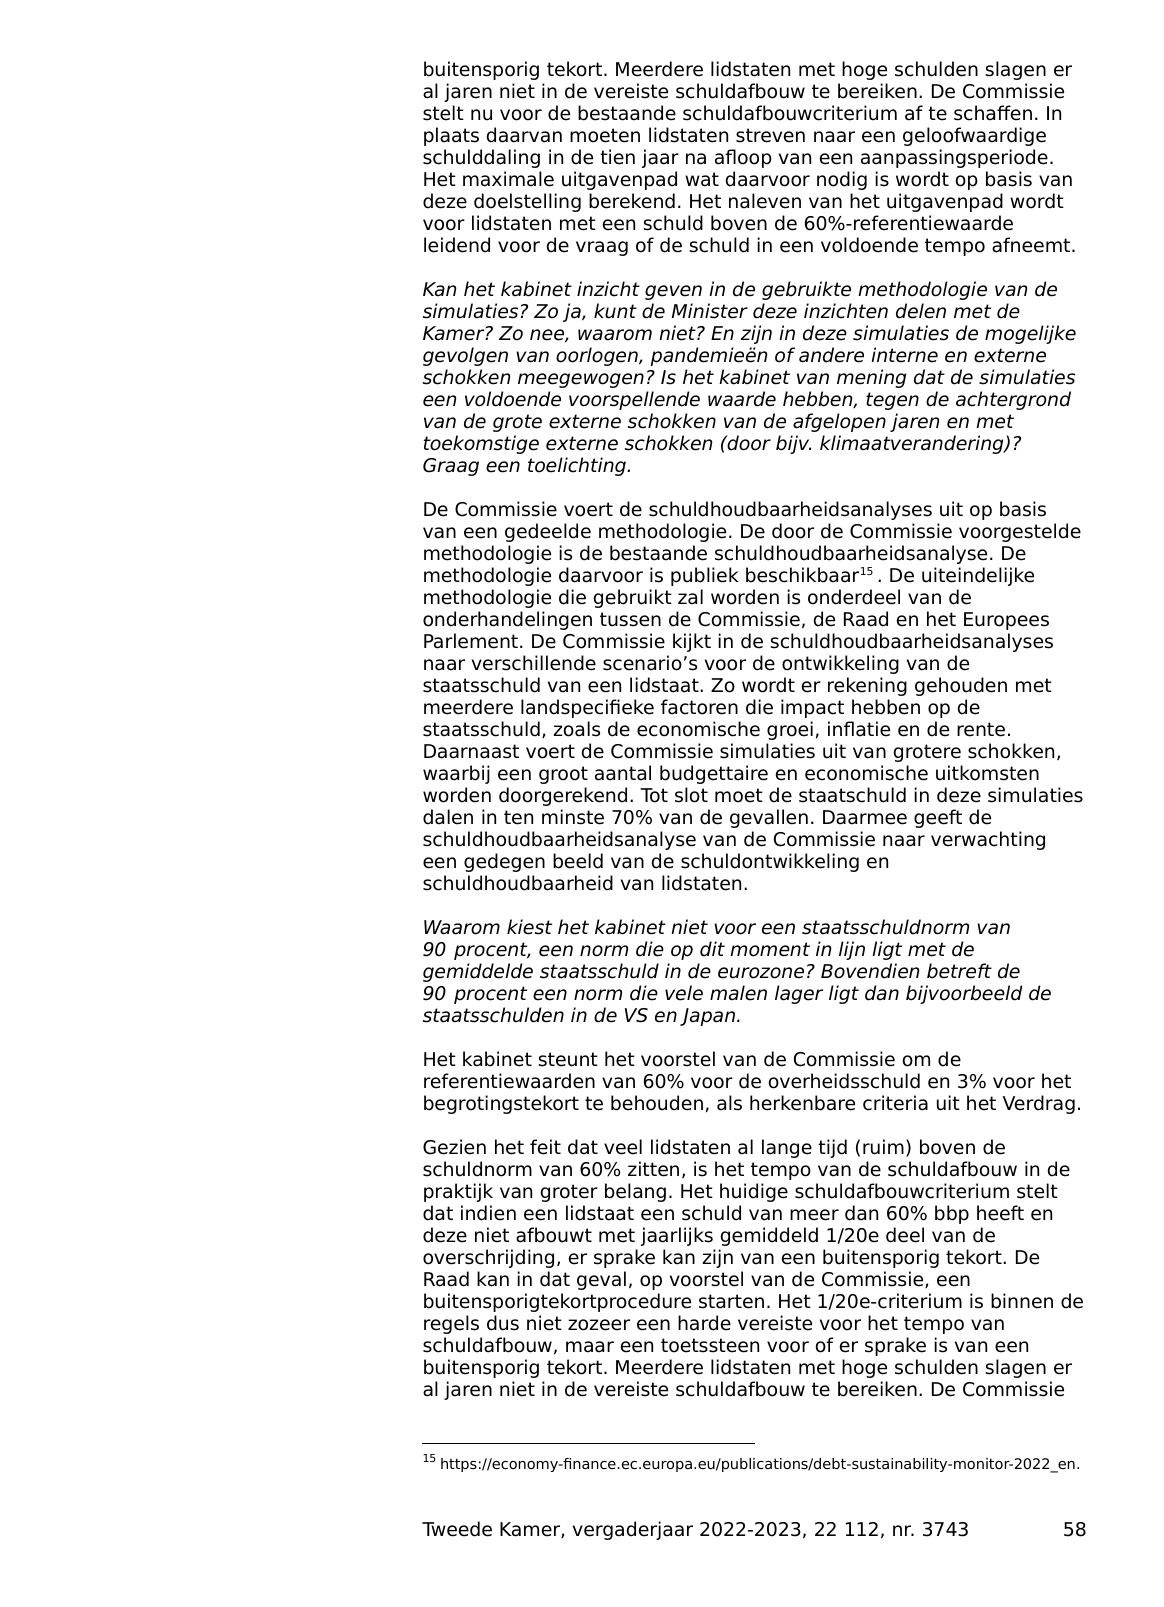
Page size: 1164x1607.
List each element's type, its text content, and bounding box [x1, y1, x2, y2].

text buitensporig tekort. Meerdere lidstaten met hoge schulden slagen er al jaren niet in de vereiste schuldafbouw te bereiken. De Commissie stelt nu voor de bestaande schuldafbouwcriterium af te schaffen. In plaats daarvan moeten lidstaten streven naar een geloofwaardige schulddaling in de tien jaar na afloop van een aanpassingsperiode. Het maximale uitgavenpad wat daarvoor nodig is wordt op basis van deze doelstelling berekend. Het naleven van het uitgavenpad wordt voor lidstaten met een schuld boven de 60%-referentiewaarde leidend voor de vraag of de schuld in een voldoende tempo afneemt. [422, 59, 1087, 257]
text Waarom kiest het kabinet niet voor een staatsschuldnorm van 90 procent, een norm die op dit moment in lijn ligt met de gemiddelde staatsschuld in de eurozone? Bovendien betreft de 90 procent een norm die vele malen lager ligt dan bijvoorbeeld de staatsschulden in de VS en Japan. [422, 917, 1087, 1027]
text Kan het kabinet inzicht geven in de gebruikte methodologie van de simulaties? Zo ja, kunt de Minister deze inzichten delen met de Kamer? Zo nee, waarom niet? En zijn in deze simulaties de mogelijke gevolgen van oorlogen, pandemieën of andere interne en externe schokken meegewogen? Is het kabinet van mening dat de simulaties een voldoende voorspellende waarde hebben, tegen de achtergrond van de grote externe schokken van de afgelopen jaren en met toekomstige externe schokken (door bijv. klimaatverandering)? Graag een toelichting. [422, 279, 1087, 477]
text https://economy-finance.ec.europa.eu/publications/debt-sustainability-monitor-2022_en. [422, 1452, 1087, 1474]
text Het kabinet steunt het voorstel van de Commissie om de referentiewaarden van 60% voor de overheidsschuld en 3% voor het begrotingstekort te behouden, als herkenbare criteria uit het Verdrag. [422, 1049, 1087, 1115]
text De Commissie voert de schuldhoudbaarheidsanalyses uit op basis van een gedeelde methodologie. De door de Commissie voorgestelde methodologie is de bestaande schuldhoudbaarheidsanalyse. De methodologie daarvoor is publiek beschikbaar. De uiteindelijke methodologie die gebruikt zal worden is onderdeel van de onderhandelingen tussen de Commissie, de Raad en het Europees Parlement. De Commissie kijkt in de schuldhoudbaarheidsanalyses naar verschillende scenario’s voor de ontwikkeling van de staatsschuld van een lidstaat. Zo wordt er rekening gehouden met meerdere landspecifieke factoren die impact hebben op de staatsschuld, zoals de economische groei, inflatie en de rente. Daarnaast voert de Commissie simulaties uit van grotere schokken, waarbij een groot aantal budgettaire en economische uitkomsten worden doorgerekend. Tot slot moet de staatschuld in deze simulaties dalen in ten minste 70% van de gevallen. Daarmee geeft de schuldhoudbaarheidsanalyse van de Commissie naar verwachting een gedegen beeld van de schuldontwikkeling en schuldhoudbaarheid van lidstaten. [422, 499, 1087, 895]
text Gezien het feit dat veel lidstaten al lange tijd (ruim) boven de schuldnorm van 60% zitten, is het tempo van de schuldafbouw in de praktijk van groter belang. Het huidige schuldafbouwcriterium stelt dat indien een lidstaat een schuld van meer dan 60% bbp heeft en deze niet afbouwt met jaarlijks gemiddeld 1/20e deel van de overschrijding, er sprake kan zijn van een buitensporig tekort. De Raad kan in dat geval, op voorstel van de Commissie, een buitensporigtekortprocedure starten. Het 1/20e-criterium is binnen de regels dus niet zozeer een harde vereiste voor het tempo van schuldafbouw, maar een toetssteen voor of er sprake is van een buitensporig tekort. Meerdere lidstaten met hoge schulden slagen er al jaren niet in de vereiste schuldafbouw te bereiken. De Commissie [422, 1137, 1087, 1401]
